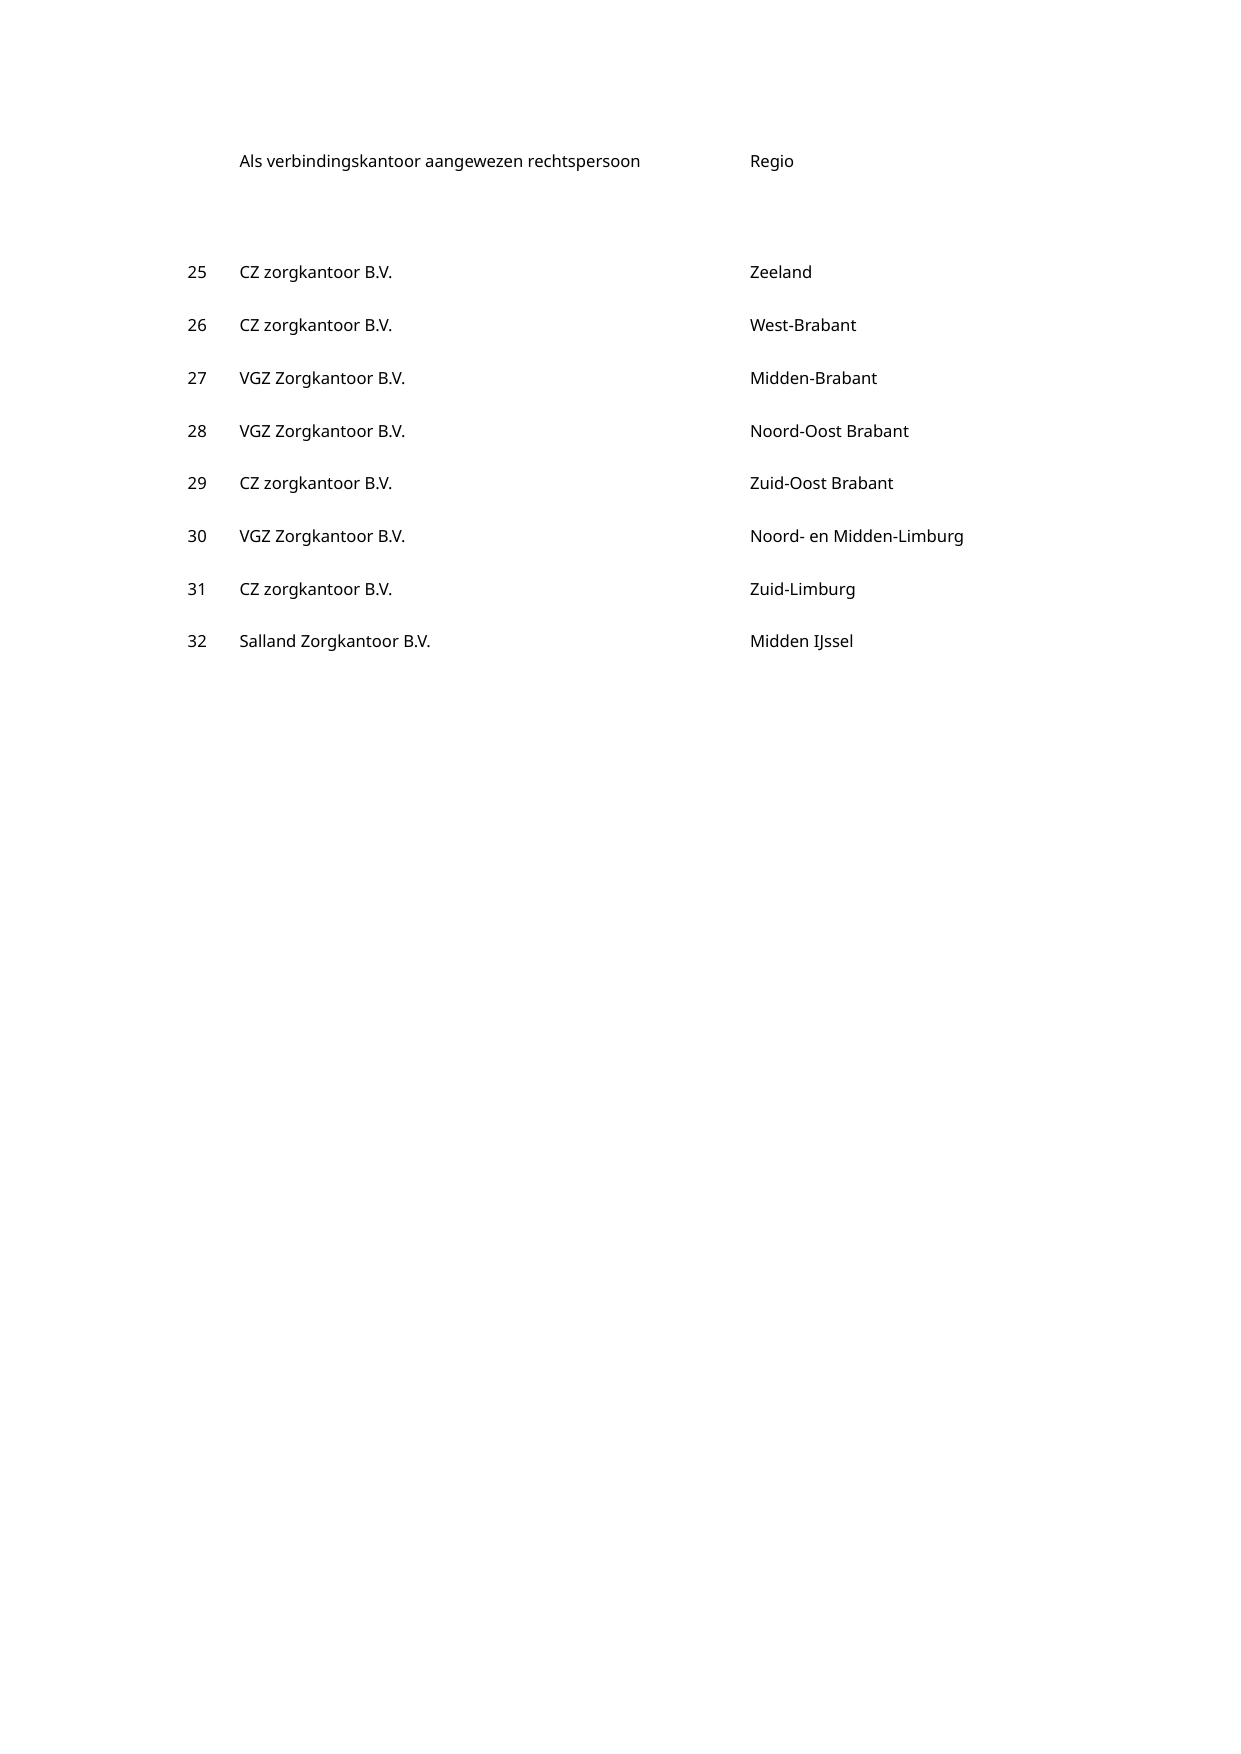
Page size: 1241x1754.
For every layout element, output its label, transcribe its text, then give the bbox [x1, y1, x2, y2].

table_cell Midden IJssel [750, 630, 1053, 683]
table_cell [750, 209, 1053, 261]
table_cell 30 [188, 525, 239, 577]
table_cell 25 [188, 261, 239, 314]
table_cell 27 [188, 367, 239, 419]
table_cell West-Brabant [750, 314, 1053, 367]
table_header [188, 150, 239, 208]
table_cell 32 [188, 630, 239, 683]
table_cell [188, 209, 239, 261]
table_cell Noord- en Midden-Limburg [750, 525, 1053, 577]
table_cell Zeeland [750, 261, 1053, 314]
table_cell [239, 209, 750, 261]
table_cell Zuid-Limburg [750, 578, 1053, 630]
table_cell VGZ Zorgkantoor B.V. [239, 367, 750, 419]
table_cell Salland Zorgkantoor B.V. [239, 630, 750, 683]
table_cell 29 [188, 472, 239, 525]
table_cell Zuid-Oost Brabant [750, 472, 1053, 525]
table_cell CZ zorgkantoor B.V. [239, 472, 750, 525]
table_cell 26 [188, 314, 239, 367]
table_cell 31 [188, 578, 239, 630]
table_cell VGZ Zorgkantoor B.V. [239, 419, 750, 472]
table_cell Noord-Oost Brabant [750, 419, 1053, 472]
table_cell CZ zorgkantoor B.V. [239, 261, 750, 314]
table_cell CZ zorgkantoor B.V. [239, 578, 750, 630]
table_cell 28 [188, 419, 239, 472]
table_header Regio [750, 150, 1053, 208]
table_cell VGZ Zorgkantoor B.V. [239, 525, 750, 577]
table_header Als verbindingskantoor aangewezen rechtspersoon [239, 150, 750, 208]
table_cell Midden-Brabant [750, 367, 1053, 419]
table_cell CZ zorgkantoor B.V. [239, 314, 750, 367]
